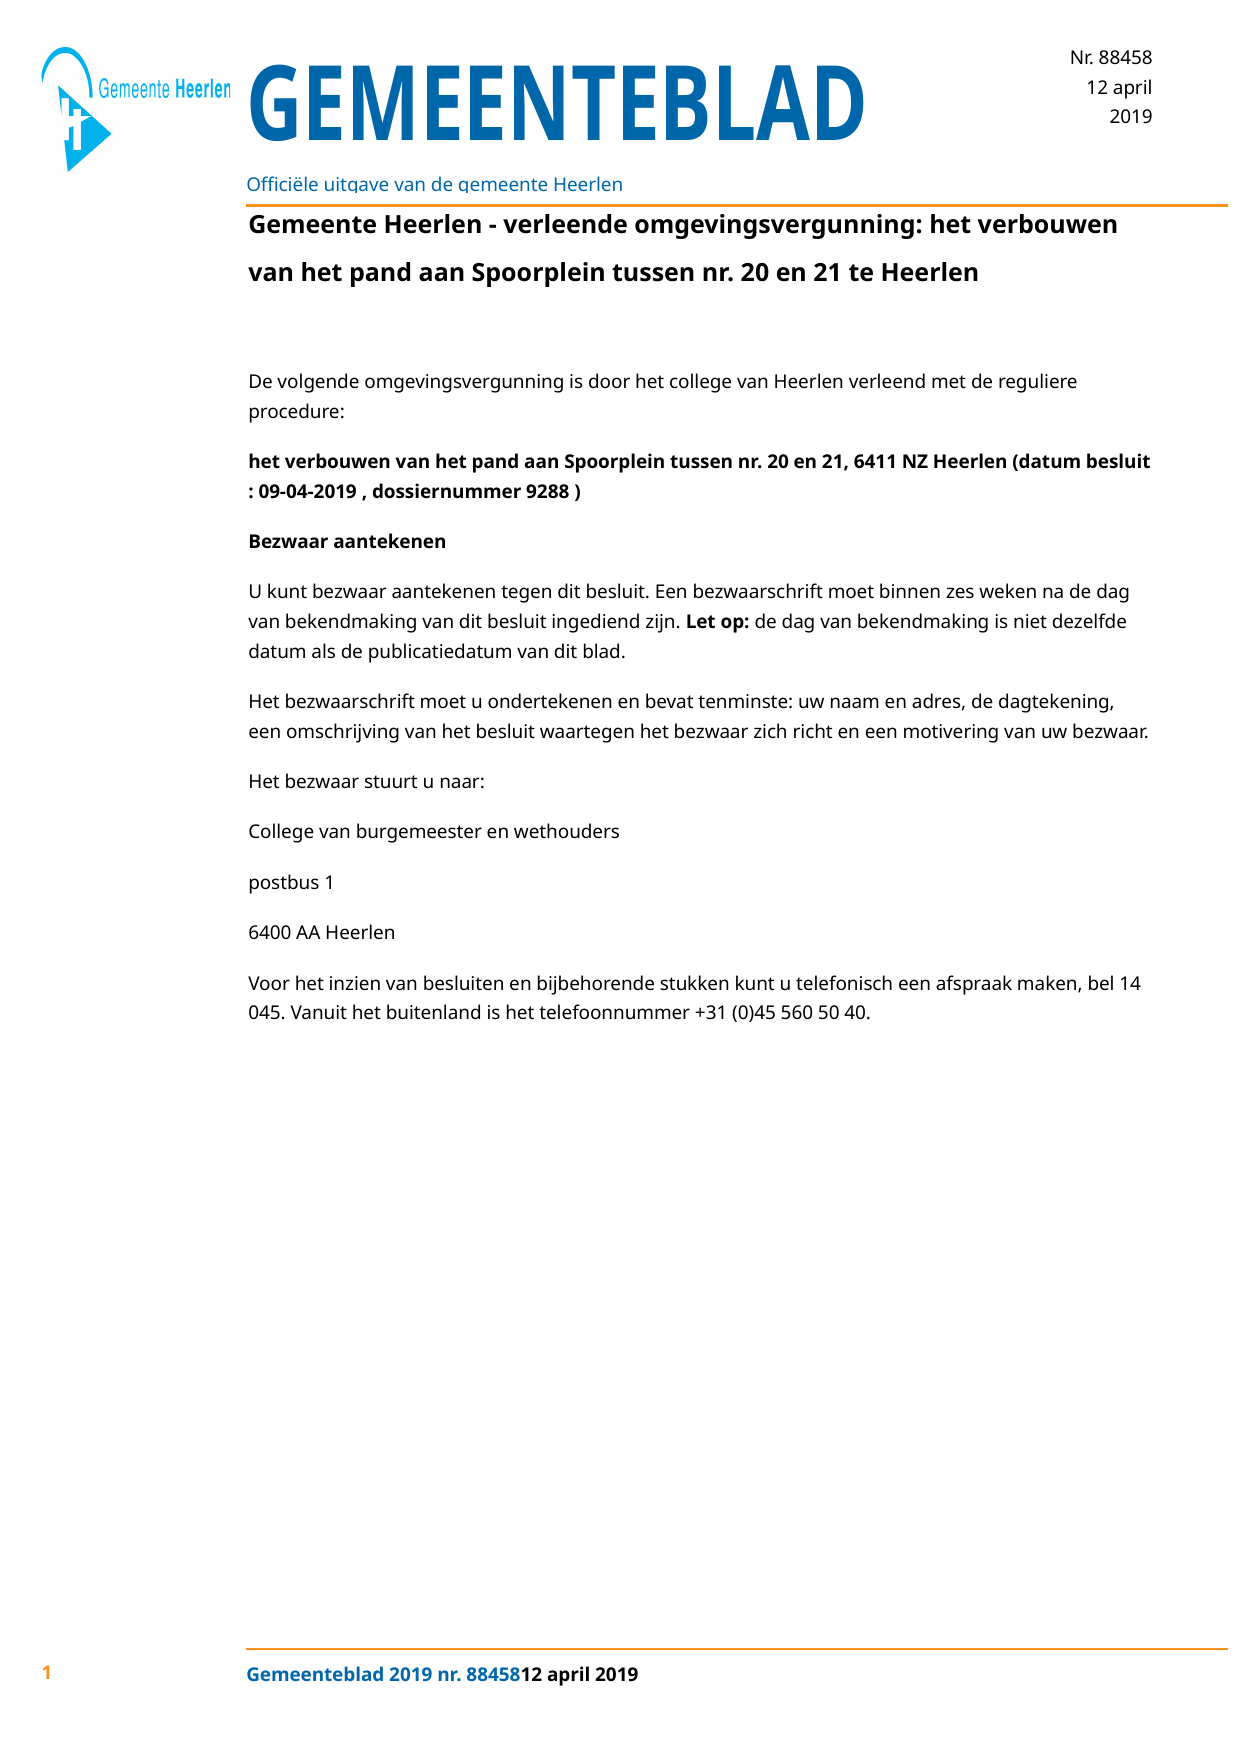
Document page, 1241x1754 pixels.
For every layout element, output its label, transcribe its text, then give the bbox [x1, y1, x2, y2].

text Voor het inzien van besluiten en bijbehorende stukken kunt u telefonisch een afspraak maken, bel 14 045. Vanuit het buitenland is het telefoonnummer +31 (0)45 560 50 40. [248, 970, 1152, 1025]
text postbus 1 [248, 869, 1152, 895]
text 6400 AA Heerlen [248, 919, 1152, 945]
text College van burgemeester en wethouders [248, 819, 1152, 844]
picture [41, 47, 231, 172]
text het verbouwen van het pand aan Spoorplein tussen nr. 20 en 21, 6411 NZ Heerlen (datum besluit : 09-04-2019 , dossiernummer 9288 ) [248, 448, 1152, 504]
text Het bezwaar stuurt u naar: [248, 768, 1152, 794]
picture [41, 47, 58, 70]
text U kunt bezwaar aantekenen tegen dit besluit. Een bezwaarschrift moet binnen zes weken na de dag van bekendmaking van dit besluit ingediend zijn. Let op: de dag van bekendmaking is niet dezelfde datum als de publicatiedatum van dit blad. [248, 579, 1152, 664]
text Bezwaar aantekenen [248, 528, 1152, 554]
text Het bezwaarschrift moet u ondertekenen en bevat tenminste: uw naam en adres, de dagtekening, een omschrijving van het besluit waartegen het bezwaar zich richt en een motivering van uw bezwaar. [248, 688, 1152, 744]
text De volgende omgevingsvergunning is door het college van Heerlen verleend met de reguliere procedure: [248, 368, 1152, 424]
text Gemeente Heerlen - verleende omgevingsvergunning: het verbouwen van het pand aan Spoorplein tussen nr. 20 en 21 te Heerlen [248, 207, 1152, 288]
